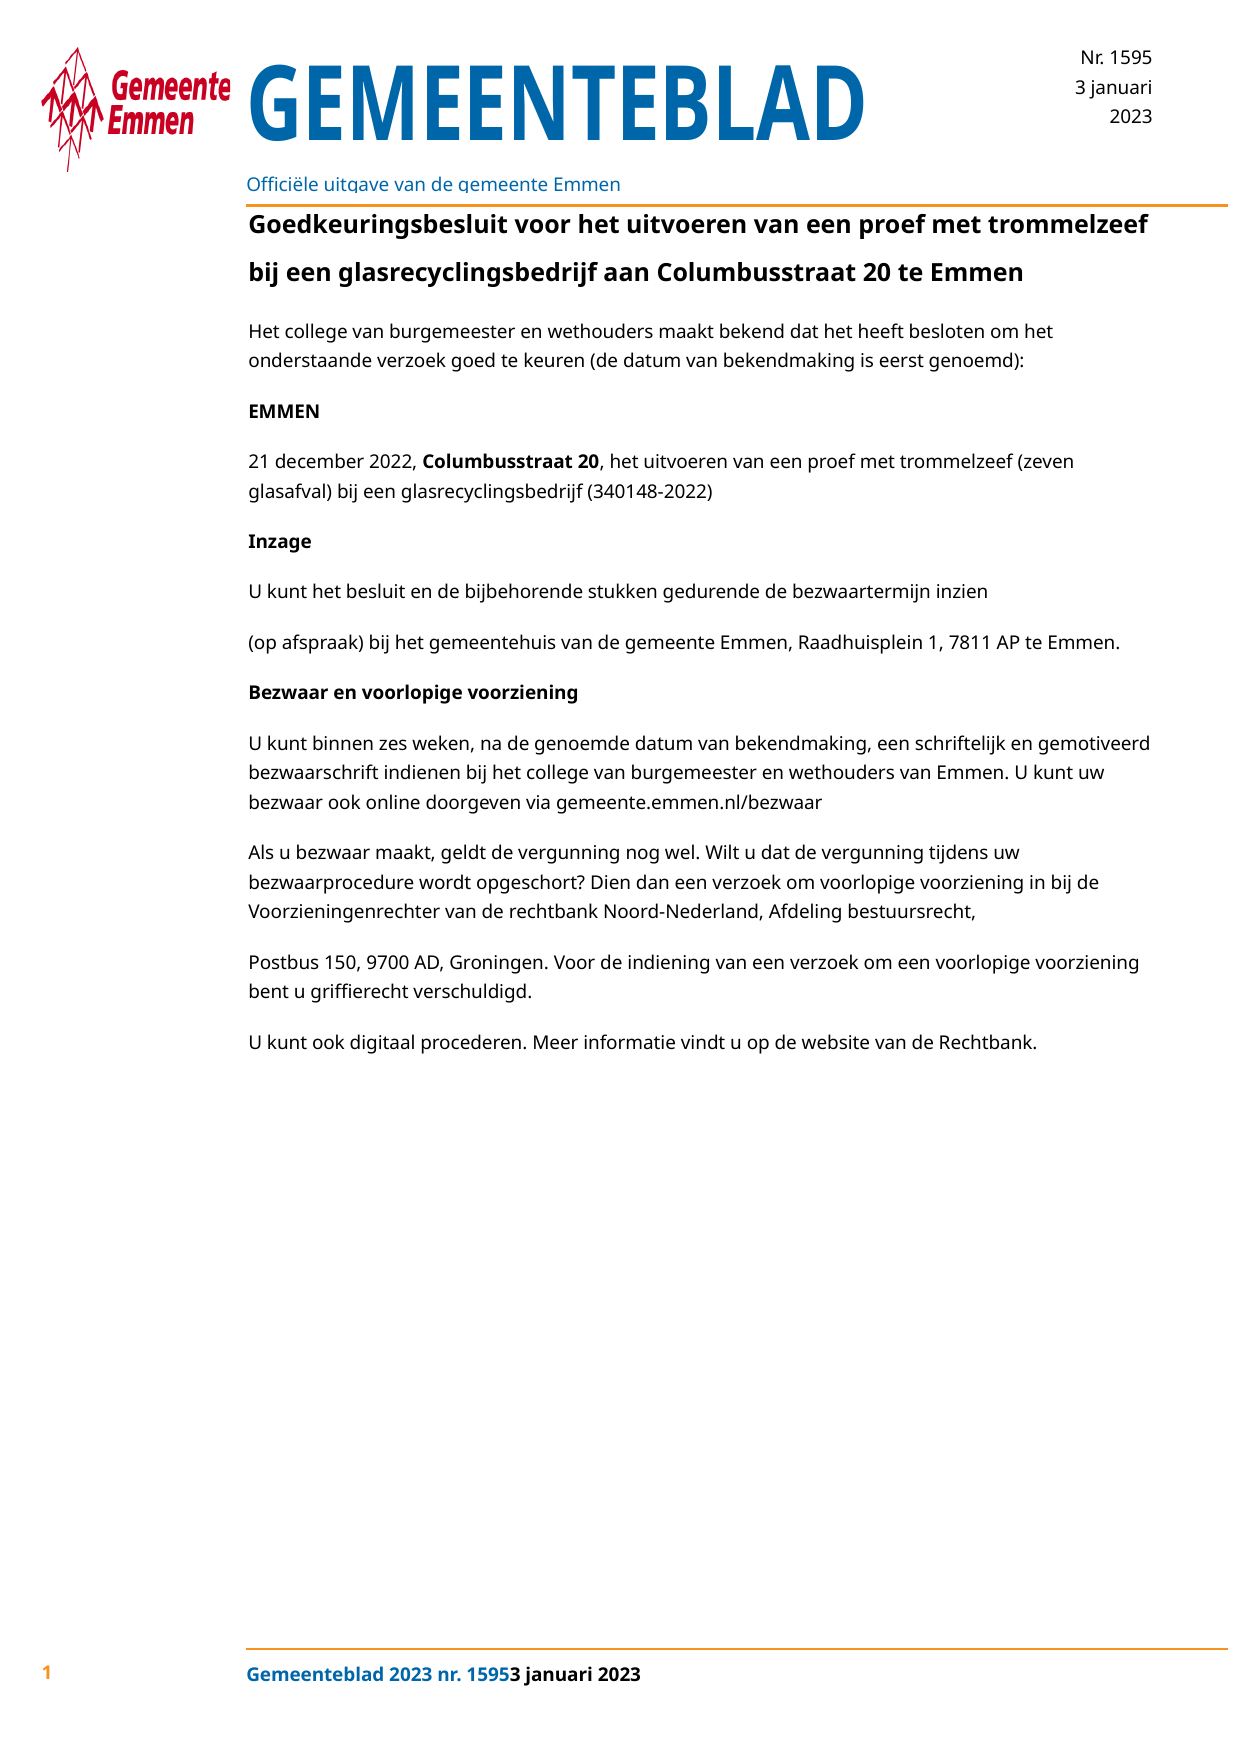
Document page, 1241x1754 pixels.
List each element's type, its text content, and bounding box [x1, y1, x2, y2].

text Als u bezwaar maakt, geldt de vergunning nog wel. Wilt u dat de vergunning tijdens uw bezwaarprocedure wordt opgeschort? Dien dan een verzoek om voorlopige voorziening in bij de Voorzieningenrechter van de rechtbank Noord-Nederland, Afdeling bestuursrecht, [248, 839, 1152, 924]
text Het college van burgemeester en wethouders maakt bekend dat het heeft besloten om het onderstaande verzoek goed te keuren (de datum van bekendmaking is eerst genoemd): [248, 318, 1152, 373]
text U kunt binnen zes weken, na de genoemde datum van bekendmaking, een schriftelijk en gemotiveerd bezwaarschrift indienen bij het college van burgemeester en wethouders van Emmen. U kunt uw bezwaar ook online doorgeven via gemeente.emmen.nl/bezwaar [248, 730, 1152, 815]
text Postbus 150, 9700 AD, Groningen. Voor de indiening van een verzoek om een voorlopige voorziening bent u griffierecht verschuldigd. [248, 949, 1152, 1004]
text U kunt het besluit en de bijbehorende stukken gedurende de bezwaartermijn inzien [248, 579, 1152, 604]
text Inzage [248, 528, 1152, 554]
text Goedkeuringsbesluit voor het uitvoeren van een proef met trommelzeef bij een glasrecyclingsbedrijf aan Columbusstraat 20 te Emmen [248, 207, 1152, 288]
text U kunt ook digitaal procederen. Meer informatie vindt u op de website van de Rechtbank. [248, 1029, 1152, 1055]
text (op afspraak) bij het gemeentehuis van de gemeente Emmen, Raadhuisplein 1, 7811 AP te Emmen. [248, 629, 1152, 655]
picture [41, 47, 231, 172]
text 21 december 2022, Columbusstraat 20, het uitvoeren van een proef met trommelzeef (zeven glasafval) bij een glasrecyclingsbedrijf (340148-2022) [248, 448, 1152, 504]
text EMMEN [248, 398, 1152, 424]
text Bezwaar en voorlopige voorziening [248, 679, 1152, 705]
